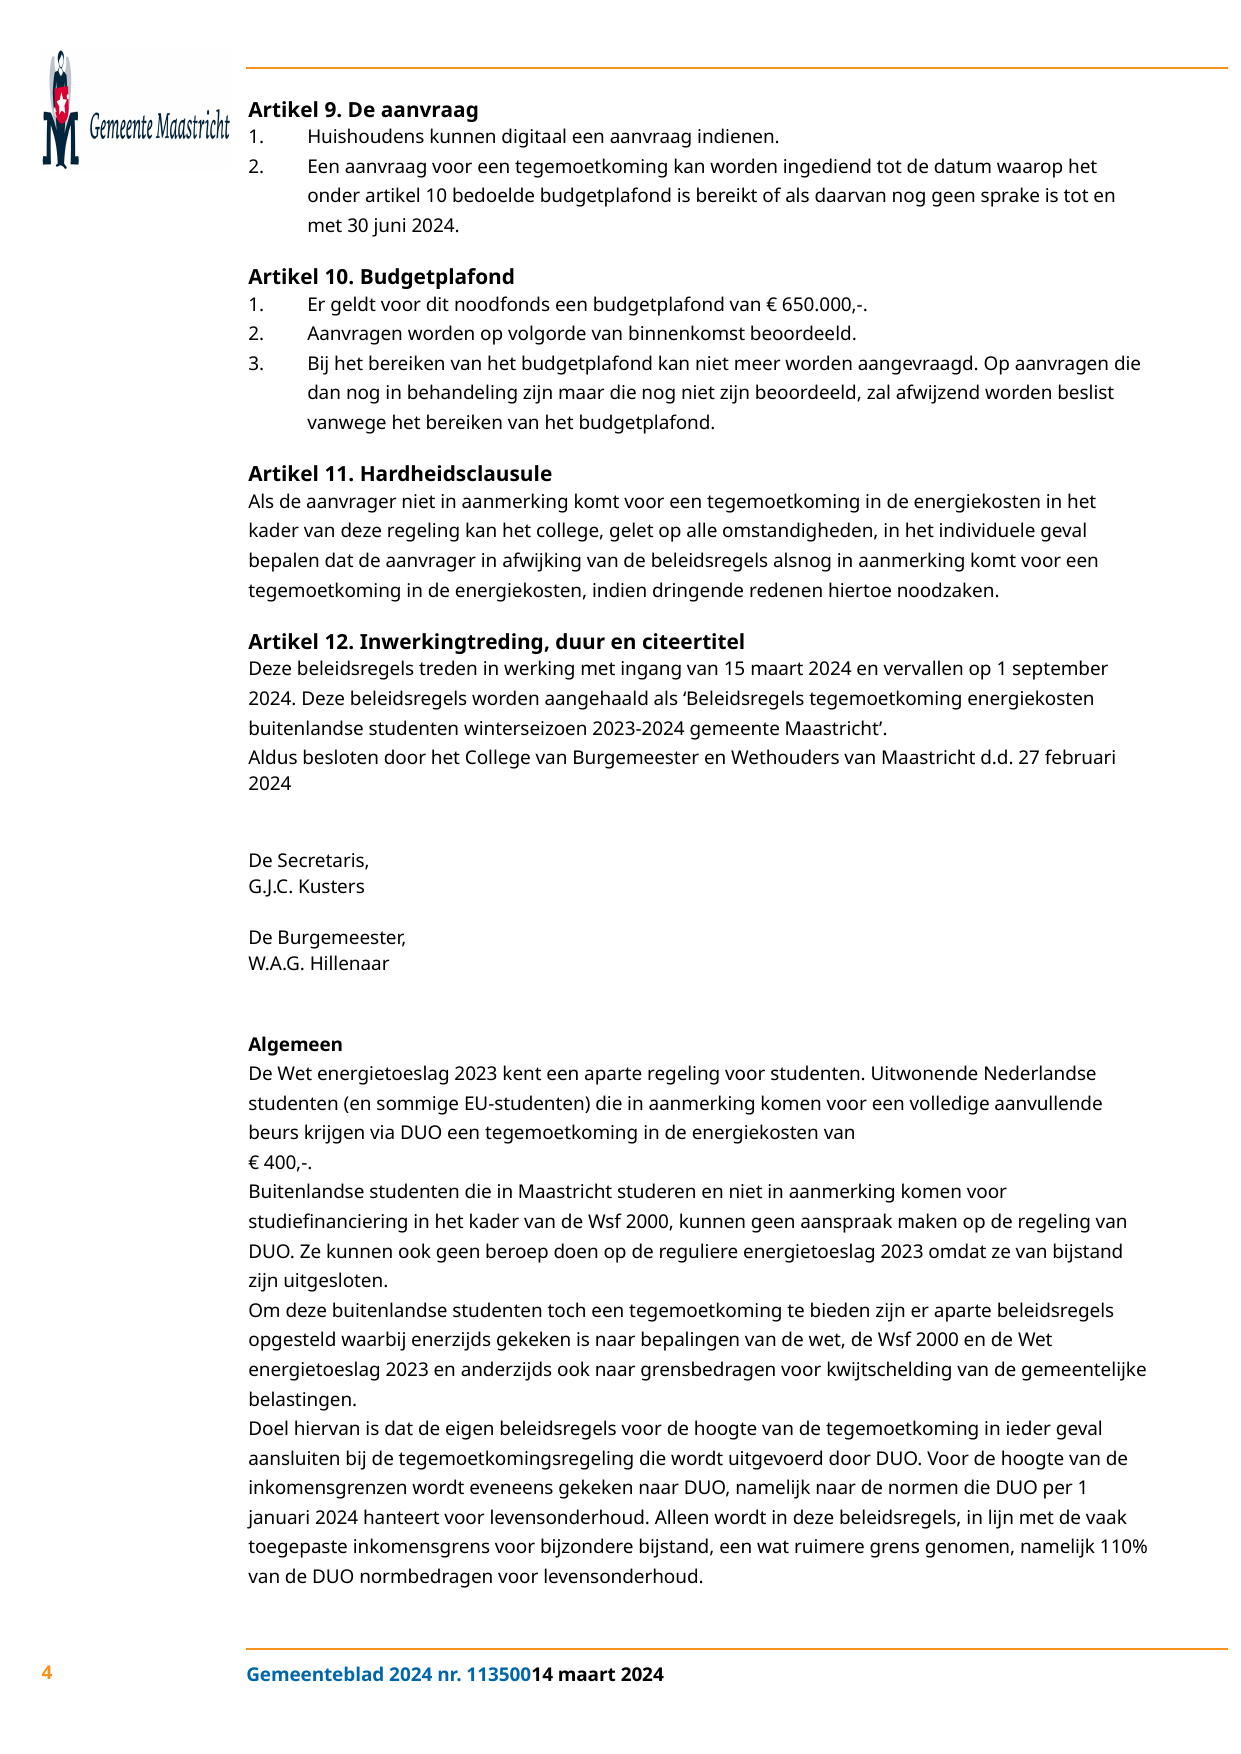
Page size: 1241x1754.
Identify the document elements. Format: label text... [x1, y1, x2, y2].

text De Burgemeester, [248, 924, 1152, 950]
text G.J.C. Kusters [248, 873, 1152, 899]
text De Secretaris, [248, 847, 1152, 873]
text Aldus besloten door het College van Burgemeester en Wethouders van Maastricht d.d. 27 februari 2024 [248, 744, 1152, 796]
list Huishoudens kunnen digitaal een aanvraag indienen. [248, 123, 1152, 149]
text Doel hiervan is dat de eigen beleidsregels voor de hoogte van de tegemoetkoming in ieder geval aansluiten bij de tegemoetkomingsregeling die wordt uitgevoerd door DUO. Voor de hoogte van de inkomensgrenzen wordt eveneens gekeken naar DUO, namelijk naar de normen die DUO per 1 januari 2024 hanteert voor levensonderhoud. Alleen wordt in deze beleidsregels, in lijn met de vaak toegepaste inkomensgrens voor bijzondere bijstand, een wat ruimere grens genomen, namelijk 110% van de DUO normbedragen voor levensonderhoud. [248, 1415, 1152, 1589]
text Als de aanvrager niet in aanmerking komt voor een tegemoetkoming in de energiekosten in het kader van deze regeling kan het college, gelet op alle omstandigheden, in het individuele geval bepalen dat de aanvrager in afwijking van de beleidsregels alsnog in aanmerking komt voor een tegemoetkoming in de energiekosten, indien dringende redenen hiertoe noodzaken. [248, 488, 1152, 602]
list Een aanvraag voor een tegemoetkoming kan worden ingediend tot de datum waarop het onder artikel 10 bedoelde budgetplafond is bereikt of als daarvan nog geen sprake is tot en met 30 juni 2024. [248, 153, 1152, 238]
picture [41, 47, 231, 172]
text € 400,-. [248, 1149, 1152, 1175]
text Om deze buitenlandse studenten toch een tegemoetkoming te bieden zijn er aparte beleidsregels opgesteld waarbij enerzijds gekeken is naar bepalingen van de wet, de Wsf 2000 en de Wet energietoeslag 2023 en anderzijds ook naar grensbedragen voor kwijtschelding van de gemeentelijke belastingen. [248, 1297, 1152, 1412]
text Algemeen [248, 1031, 1152, 1057]
text Deze beleidsregels treden in werking met ingang van 15 maart 2024 en vervallen op 1 september 2024. Deze beleidsregels worden aangehaald als ‘Beleidsregels tegemoetkoming energiekosten buitenlandse studenten winterseizoen 2023-2024 gemeente Maastricht’. [248, 656, 1152, 741]
text Artikel 11. Hardheidsclausule [248, 459, 1152, 488]
list Bij het bereiken van het budgetplafond kan niet meer worden aangevraagd. Op aanvragen die dan nog in behandeling zijn maar die nog niet zijn beoordeeld, zal afwijzend worden beslist vanwege het bereiken van het budgetplafond. [248, 350, 1152, 435]
text Artikel 12. Inwerkingtreding, duur en citeertitel [248, 627, 1152, 656]
text Artikel 10. Budgetplafond [248, 262, 1152, 291]
text De Wet energietoeslag 2023 kent een aparte regeling voor studenten. Uitwonende Nederlandse studenten (en sommige EU-studenten) die in aanmerking komen voor een volledige aanvullende beurs krijgen via DUO een tegemoetkoming in de energiekosten van [248, 1060, 1152, 1145]
list Aanvragen worden op volgorde van binnenkomst beoordeeld. [248, 320, 1152, 346]
text Artikel 9. De aanvraag [248, 95, 1152, 123]
list Er geldt voor dit noodfonds een budgetplafond van € 650.000,-. [248, 291, 1152, 317]
text Buitenlandse studenten die in Maastricht studeren en niet in aanmerking komen voor studiefinanciering in het kader van de Wsf 2000, kunnen geen aanspraak maken op de regeling van DUO. Ze kunnen ook geen beroep doen op de reguliere energietoeslag 2023 omdat ze van bijstand zijn uitgesloten. [248, 1179, 1152, 1293]
text W.A.G. Hillenaar [248, 950, 1152, 976]
